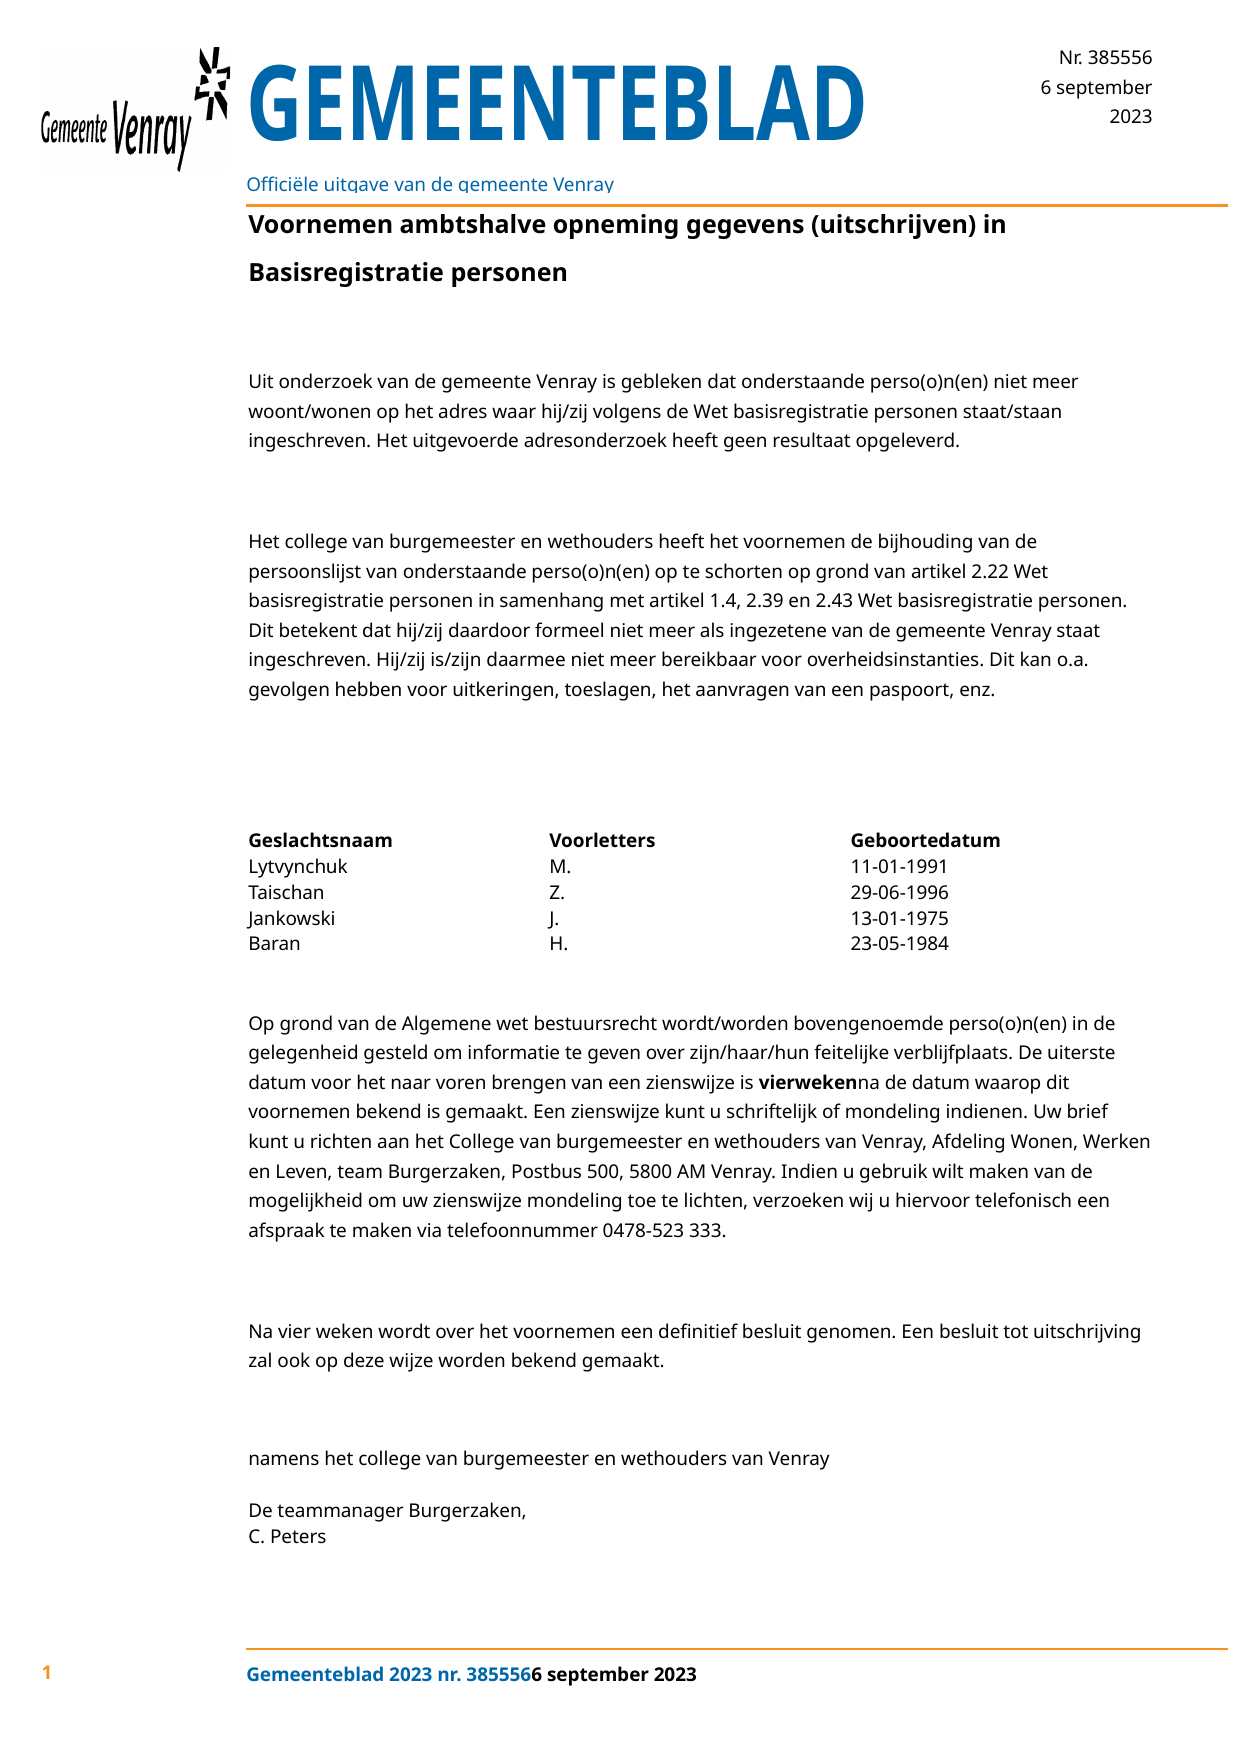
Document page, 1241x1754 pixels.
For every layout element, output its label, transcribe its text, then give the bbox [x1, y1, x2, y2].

table_cell Lytvynchuk [248, 853, 549, 879]
text Op grond van de Algemene wet bestuursrecht wordt/worden bovengenoemde perso(o)n(en) in de gelegenheid gesteld om informatie te geven over zijn/haar/hun feitelijke verblijfplaats. De uiterste datum voor het naar voren brengen van een zienswijze is vierwekenna de datum waarop dit voornemen bekend is gemaakt. Een zienswijze kunt u schriftelijk of mondeling indienen. Uw brief kunt u richten aan het College van burgemeester en wethouders van Venray, Afdeling Wonen, Werken en Leven, team Burgerzaken, Postbus 500, 5800 AM Venray. Indien u gebruik wilt maken van de mogelijkheid om uw zienswijze mondeling toe te lichten, verzoeken wij u hiervoor telefonisch een afspraak te maken via telefoonnummer 0478-523 333. [248, 1010, 1152, 1243]
table_cell H. [549, 931, 850, 956]
table_header Geslachtsnaam [248, 828, 549, 853]
picture [41, 47, 231, 172]
table_cell 11-01-1991 [850, 853, 1152, 879]
text De teammanager Burgerzaken, [248, 1497, 1152, 1523]
table_cell Z. [549, 879, 850, 905]
table_header Geboortedatum [850, 828, 1152, 853]
text namens het college van burgemeester en wethouders van Venray [248, 1446, 1152, 1471]
table_cell M. [549, 853, 850, 879]
text Voornemen ambtshalve opneming gegevens (uitschrijven) in Basisregistratie personen [248, 207, 1152, 288]
table_cell 23-05-1984 [850, 931, 1152, 956]
table_cell 29-06-1996 [850, 879, 1152, 905]
table_cell Baran [248, 931, 549, 956]
table_cell 13-01-1975 [850, 905, 1152, 931]
table_cell J. [549, 905, 850, 931]
text Uit onderzoek van de gemeente Venray is gebleken dat onderstaande perso(o)n(en) niet meer woont/wonen op het adres waar hij/zij volgens de Wet basisregistratie personen staat/staan ingeschreven. Het uitgevoerde adresonderzoek heeft geen resultaat opgeleverd. [248, 368, 1152, 453]
table_cell Taischan [248, 879, 549, 905]
text C. Peters [248, 1523, 1152, 1548]
text Na vier weken wordt over het voornemen een definitief besluit genomen. Een besluit tot uitschrijving zal ook op deze wijze worden bekend gemaakt. [248, 1318, 1152, 1373]
text Het college van burgemeester en wethouders heeft het voornemen de bijhouding van de persoonslijst van onderstaande perso(o)n(en) op te schorten op grond van artikel 2.22 Wet basisregistratie personen in samenhang met artikel 1.4, 2.39 en 2.43 Wet basisregistratie personen. Dit betekent dat hij/zij daardoor formeel niet meer als ingezetene van de gemeente Venray staat ingeschreven. Hij/zij is/zijn daarmee niet meer bereikbaar voor overheidsinstanties. Dit kan o.a. gevolgen hebben voor uitkeringen, toeslagen, het aanvragen van een paspoort, enz. [248, 528, 1152, 702]
table_header Voorletters [549, 828, 850, 853]
table_cell Jankowski [248, 905, 549, 931]
